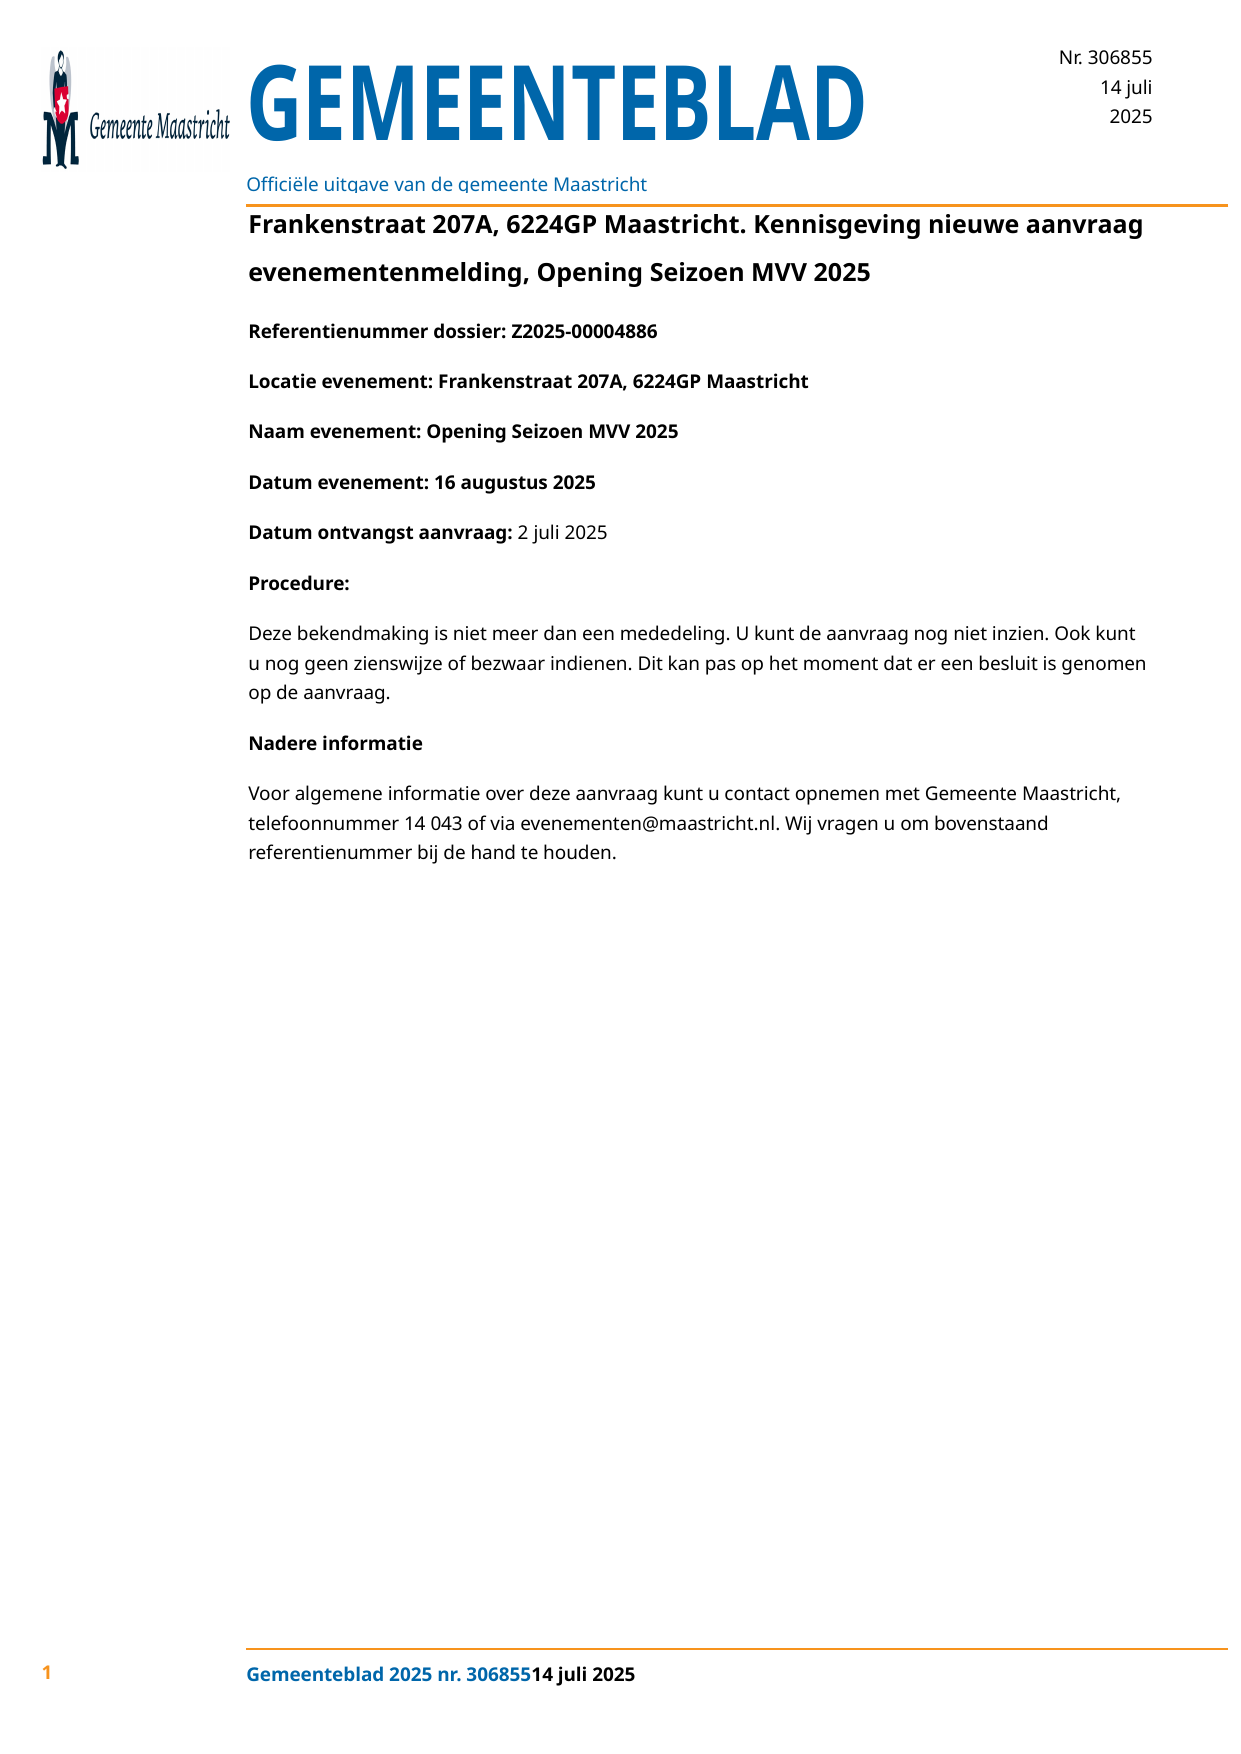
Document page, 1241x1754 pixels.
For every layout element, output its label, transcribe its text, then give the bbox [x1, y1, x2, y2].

text Procedure: [248, 570, 1152, 596]
text Datum ontvangst aanvraag: 2 juli 2025 [248, 519, 1152, 545]
text Nadere informatie [248, 730, 1152, 756]
picture [41, 47, 231, 172]
text Locatie evenement: Frankenstraat 207A, 6224GP Maastricht [248, 368, 1152, 394]
text Referentienummer dossier: Z2025-00004886 [248, 318, 1152, 344]
text Deze bekendmaking is niet meer dan een mededeling. U kunt de aanvraag nog niet inzien. Ook kunt u nog geen zienswijze of bezwaar indienen. Dit kan pas op het moment dat er een besluit is genomen op de aanvraag. [248, 620, 1152, 705]
text Frankenstraat 207A, 6224GP Maastricht. Kennisgeving nieuwe aanvraag evenementenmelding, Opening Seizoen MVV 2025 [248, 207, 1152, 288]
text Datum evenement: 16 augustus 2025 [248, 469, 1152, 495]
text Naam evenement: Opening Seizoen MVV 2025 [248, 419, 1152, 444]
text Voor algemene informatie over deze aanvraag kunt u contact opnemen met Gemeente Maastricht, telefoonnummer 14 043 of via evenementen@maastricht.nl. Wij vragen u om bovenstaand referentienummer bij de hand te houden. [248, 780, 1152, 865]
